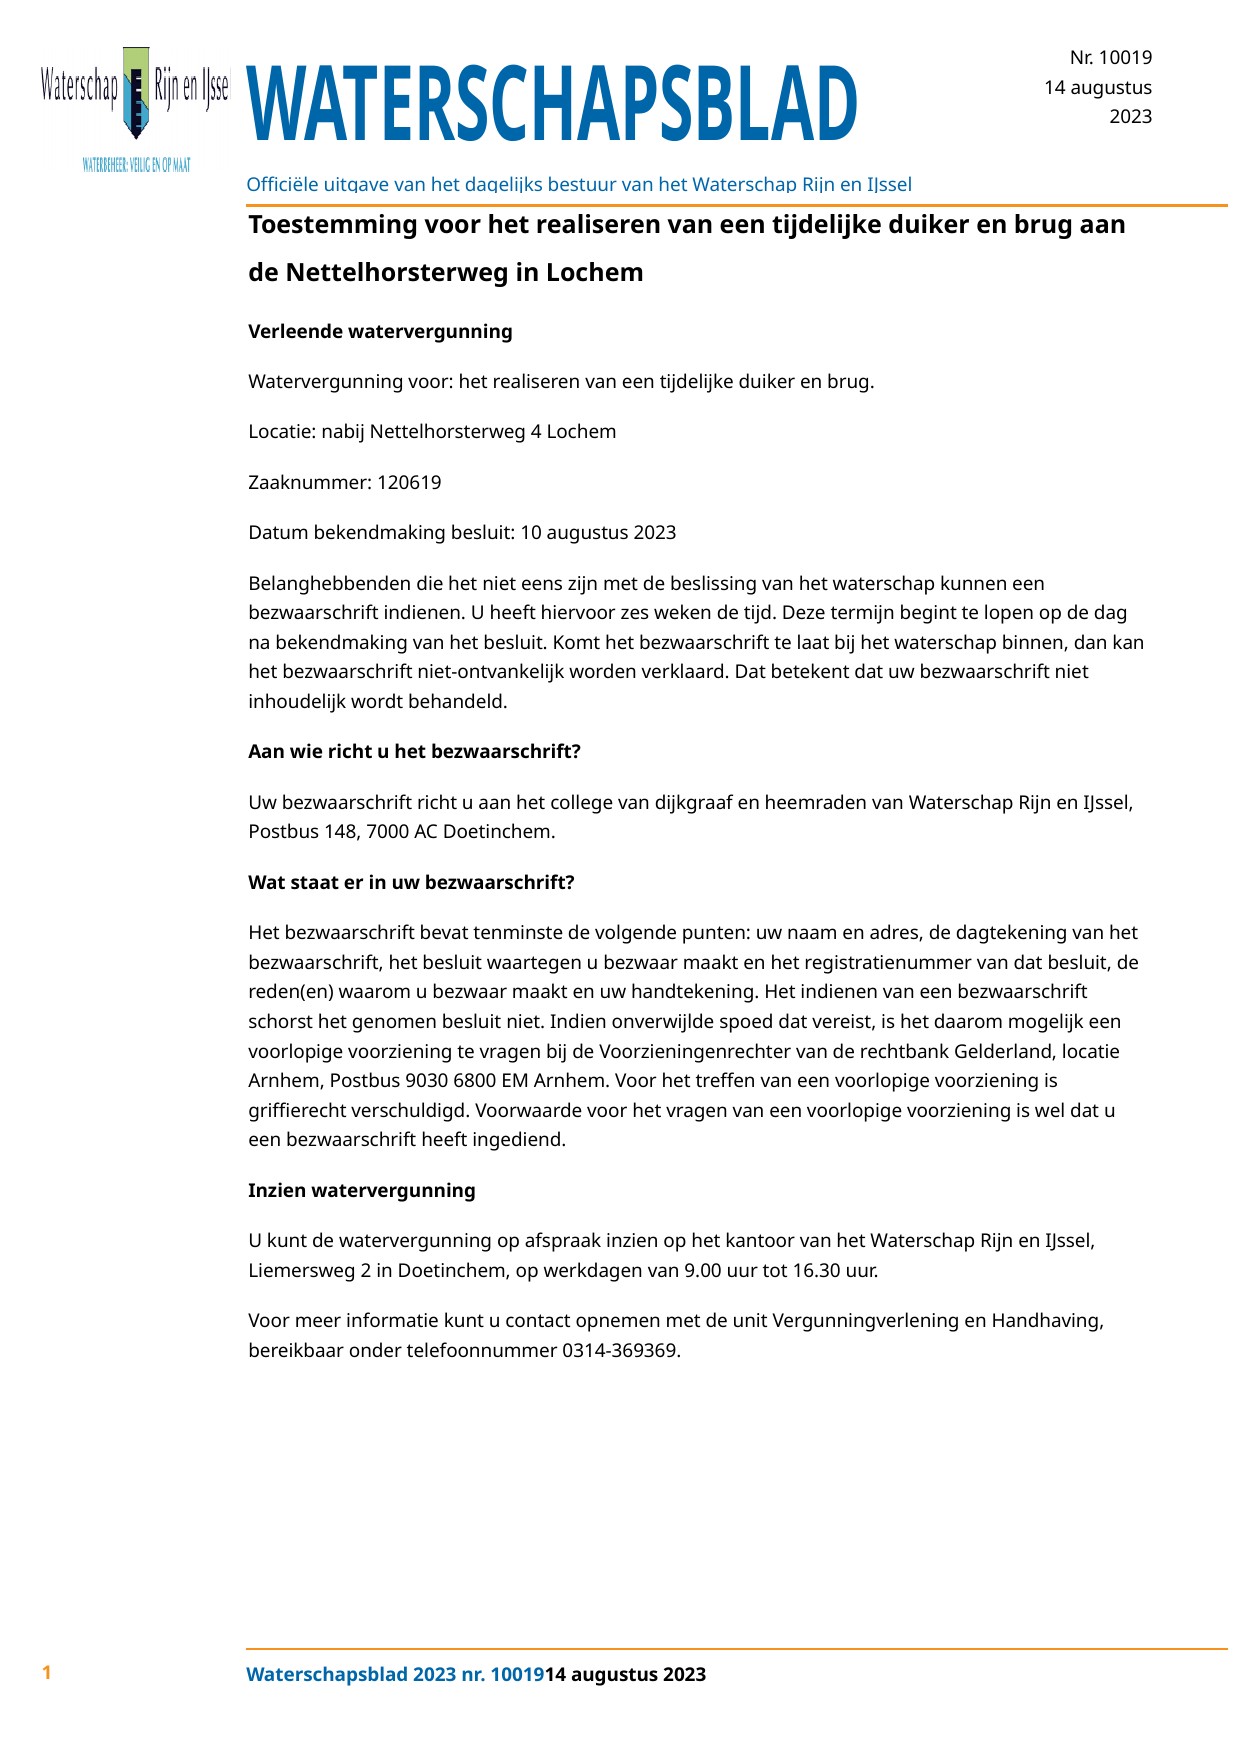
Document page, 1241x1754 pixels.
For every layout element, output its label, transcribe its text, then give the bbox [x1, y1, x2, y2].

picture [41, 47, 231, 172]
text Voor meer informatie kunt u contact opnemen met de unit Vergunningverlening en Handhaving, bereikbaar onder telefoonnummer 0314-369369. [248, 1307, 1152, 1363]
text Datum bekendmaking besluit: 10 augustus 2023 [248, 519, 1152, 545]
text Belanghebbenden die het niet eens zijn met de beslissing van het waterschap kunnen een bezwaarschrift indienen. U heeft hiervoor zes weken de tijd. Deze termijn begint te lopen op de dag na bekendmaking van het besluit. Komt het bezwaarschrift te laat bij het waterschap binnen, dan kan het bezwaarschrift niet-ontvankelijk worden verklaard. Dat betekent dat uw bezwaarschrift niet inhoudelijk wordt behandeld. [248, 570, 1152, 714]
text Toestemming voor het realiseren van een tijdelijke duiker en brug aan de Nettelhorsterweg in Lochem [248, 207, 1152, 288]
text Aan wie richt u het bezwaarschrift? [248, 739, 1152, 764]
text Verleende watervergunning [248, 318, 1152, 344]
text Uw bezwaarschrift richt u aan het college van dijkgraaf en heemraden van Waterschap Rijn en IJssel, Postbus 148, 7000 AC Doetinchem. [248, 789, 1152, 844]
text Wat staat er in uw bezwaarschrift? [248, 869, 1152, 895]
text Het bezwaarschrift bevat tenminste de volgende punten: uw naam en adres, de dagtekening van het bezwaarschrift, het besluit waartegen u bezwaar maakt en het registratienummer van dat besluit, de reden(en) waarom u bezwaar maakt en uw handtekening. Het indienen van een bezwaarschrift schorst het genomen besluit niet. Indien onverwijlde spoed dat vereist, is het daarom mogelijk een voorlopige voorziening te vragen bij de Voorzieningenrechter van de rechtbank Gelderland, locatie Arnhem, Postbus 9030 6800 EM Arnhem. Voor het treffen van een voorlopige voorziening is griffierecht verschuldigd. Voorwaarde voor het vragen van een voorlopige voorziening is wel dat u een bezwaarschrift heeft ingediend. [248, 919, 1152, 1152]
text Zaaknummer: 120619 [248, 469, 1152, 495]
text Watervergunning voor: het realiseren van een tijdelijke duiker en brug. [248, 368, 1152, 394]
text Inzien watervergunning [248, 1177, 1152, 1203]
text U kunt de watervergunning op afspraak inzien op het kantoor van het Waterschap Rijn en IJssel, Liemersweg 2 in Doetinchem, op werkdagen van 9.00 uur tot 16.30 uur. [248, 1227, 1152, 1283]
text Locatie: nabij Nettelhorsterweg 4 Lochem [248, 419, 1152, 444]
